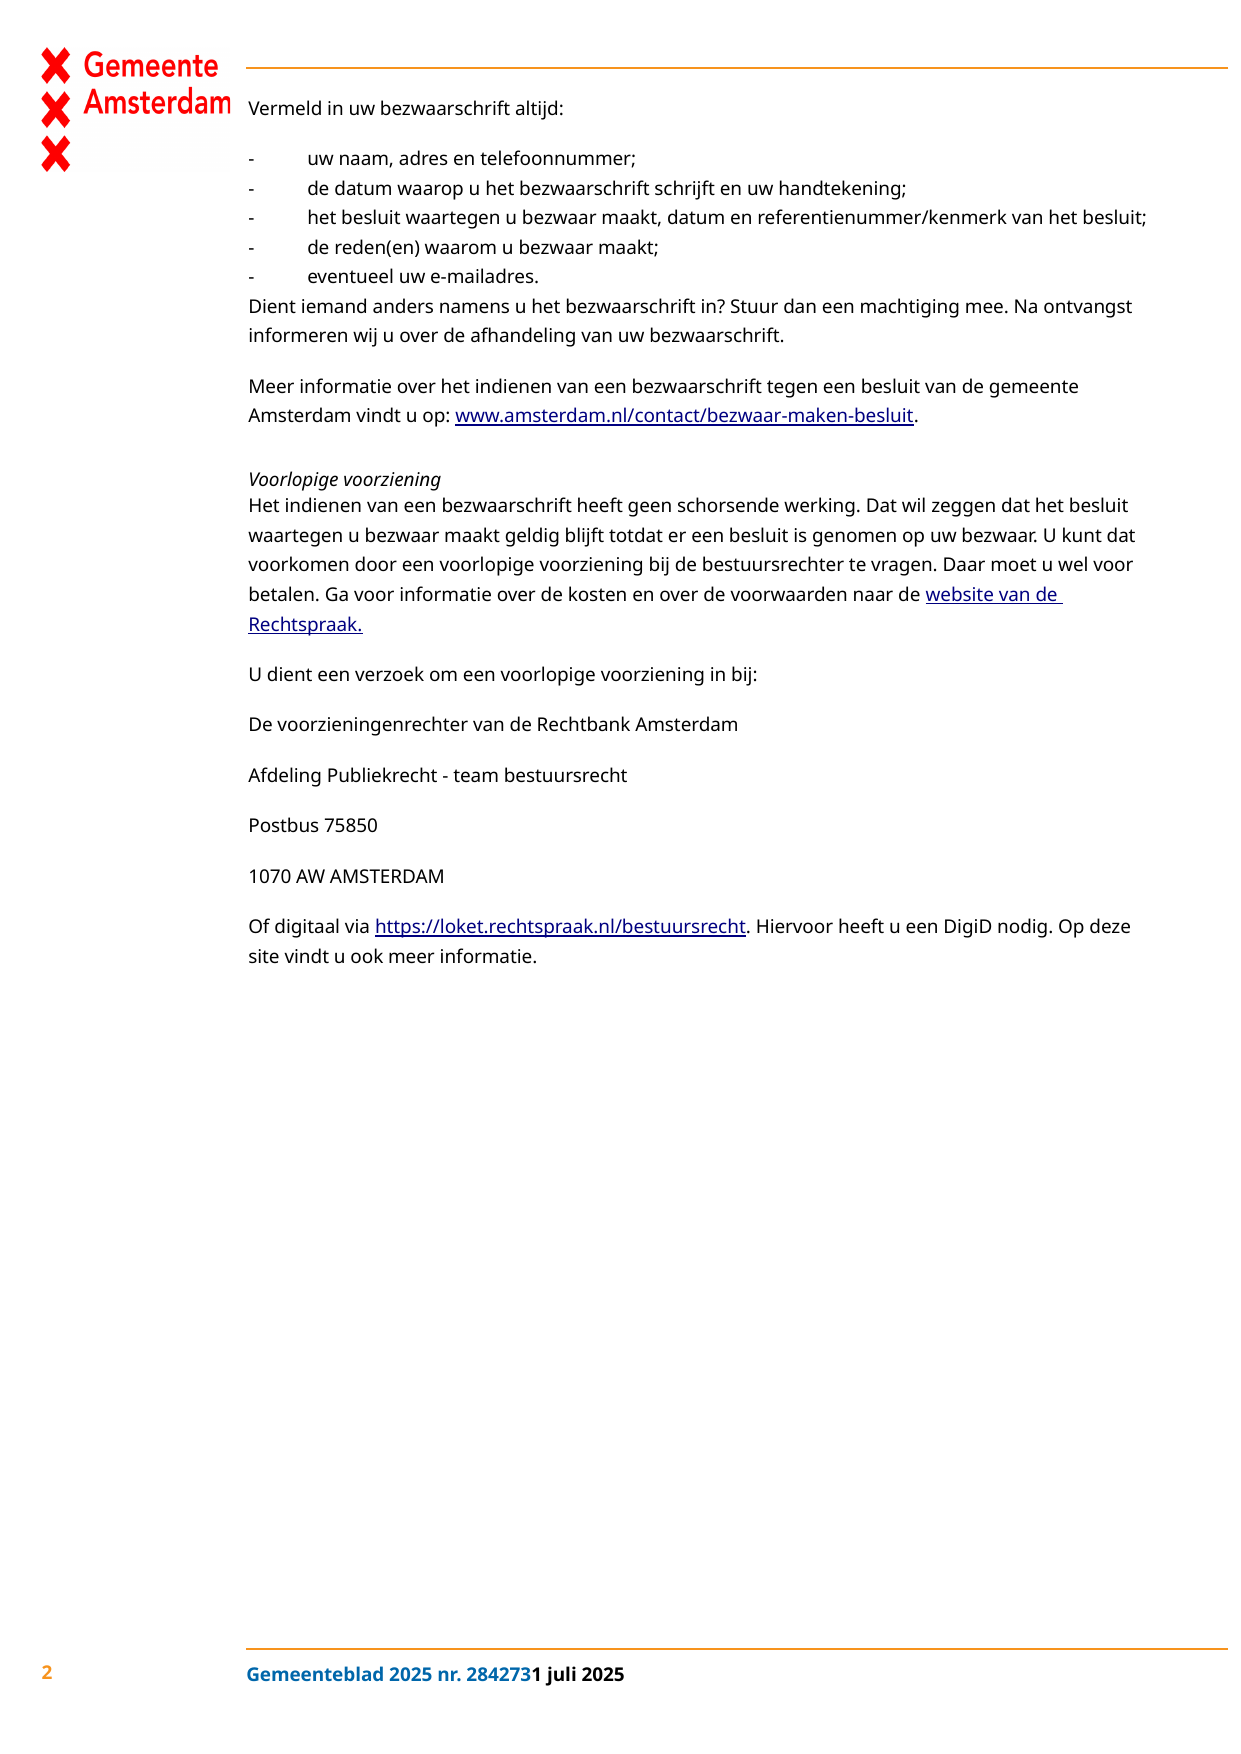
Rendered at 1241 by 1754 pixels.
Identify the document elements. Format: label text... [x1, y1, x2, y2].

text U dient een verzoek om een voorlopige voorziening in bij: [248, 661, 1152, 687]
list eventueel uw e-mailadres. [248, 263, 1152, 289]
text 1070 AW AMSTERDAM [248, 863, 1152, 888]
list het besluit waartegen u bezwaar maakt, datum en referentienummer/kenmerk van het besluit; [248, 204, 1152, 230]
list de reden(en) waarom u bezwaar maakt; [248, 234, 1152, 260]
text Dient iemand anders namens u het bezwaarschrift in? Stuur dan een machtiging mee. Na ontvangst informeren wij u over de afhandeling van uw bezwaarschrift. [248, 293, 1152, 348]
text Of digitaal via https://loket.rechtspraak.nl/bestuursrecht. Hiervoor heeft u een DigiD nodig. Op deze site vindt u ook meer informatie. [248, 913, 1152, 968]
text Meer informatie over het indienen van een bezwaarschrift tegen een besluit van de gemeente Amsterdam vindt u op: www.amsterdam.nl/contact/bezwaar-maken-besluit. [248, 373, 1152, 428]
text De voorzieningenrechter van de Rechtbank Amsterdam [248, 712, 1152, 737]
list uw naam, adres en telefoonnummer; [248, 145, 1152, 171]
text Postbus 75850 [248, 812, 1152, 838]
text Het indienen van een bezwaarschrift heeft geen schorsende werking. Dat wil zeggen dat het besluit waartegen u bezwaar maakt geldig blijft totdat er een besluit is genomen op uw bezwaar. U kunt dat voorkomen door een voorlopige voorziening bij de bestuursrechter te vragen. Daar moet u wel voor betalen. Ga voor informatie over de kosten en over de voorwaarden naar de website van de Rechtspraak. [248, 492, 1152, 636]
list de datum waarop u het bezwaarschrift schrijft en uw handtekening; [248, 175, 1152, 201]
picture [41, 47, 231, 172]
text Voorlopige voorziening [248, 467, 1152, 492]
text Vermeld in uw bezwaarschrift altijd: [248, 95, 1152, 121]
text Afdeling Publiekrecht - team bestuursrecht [248, 762, 1152, 788]
